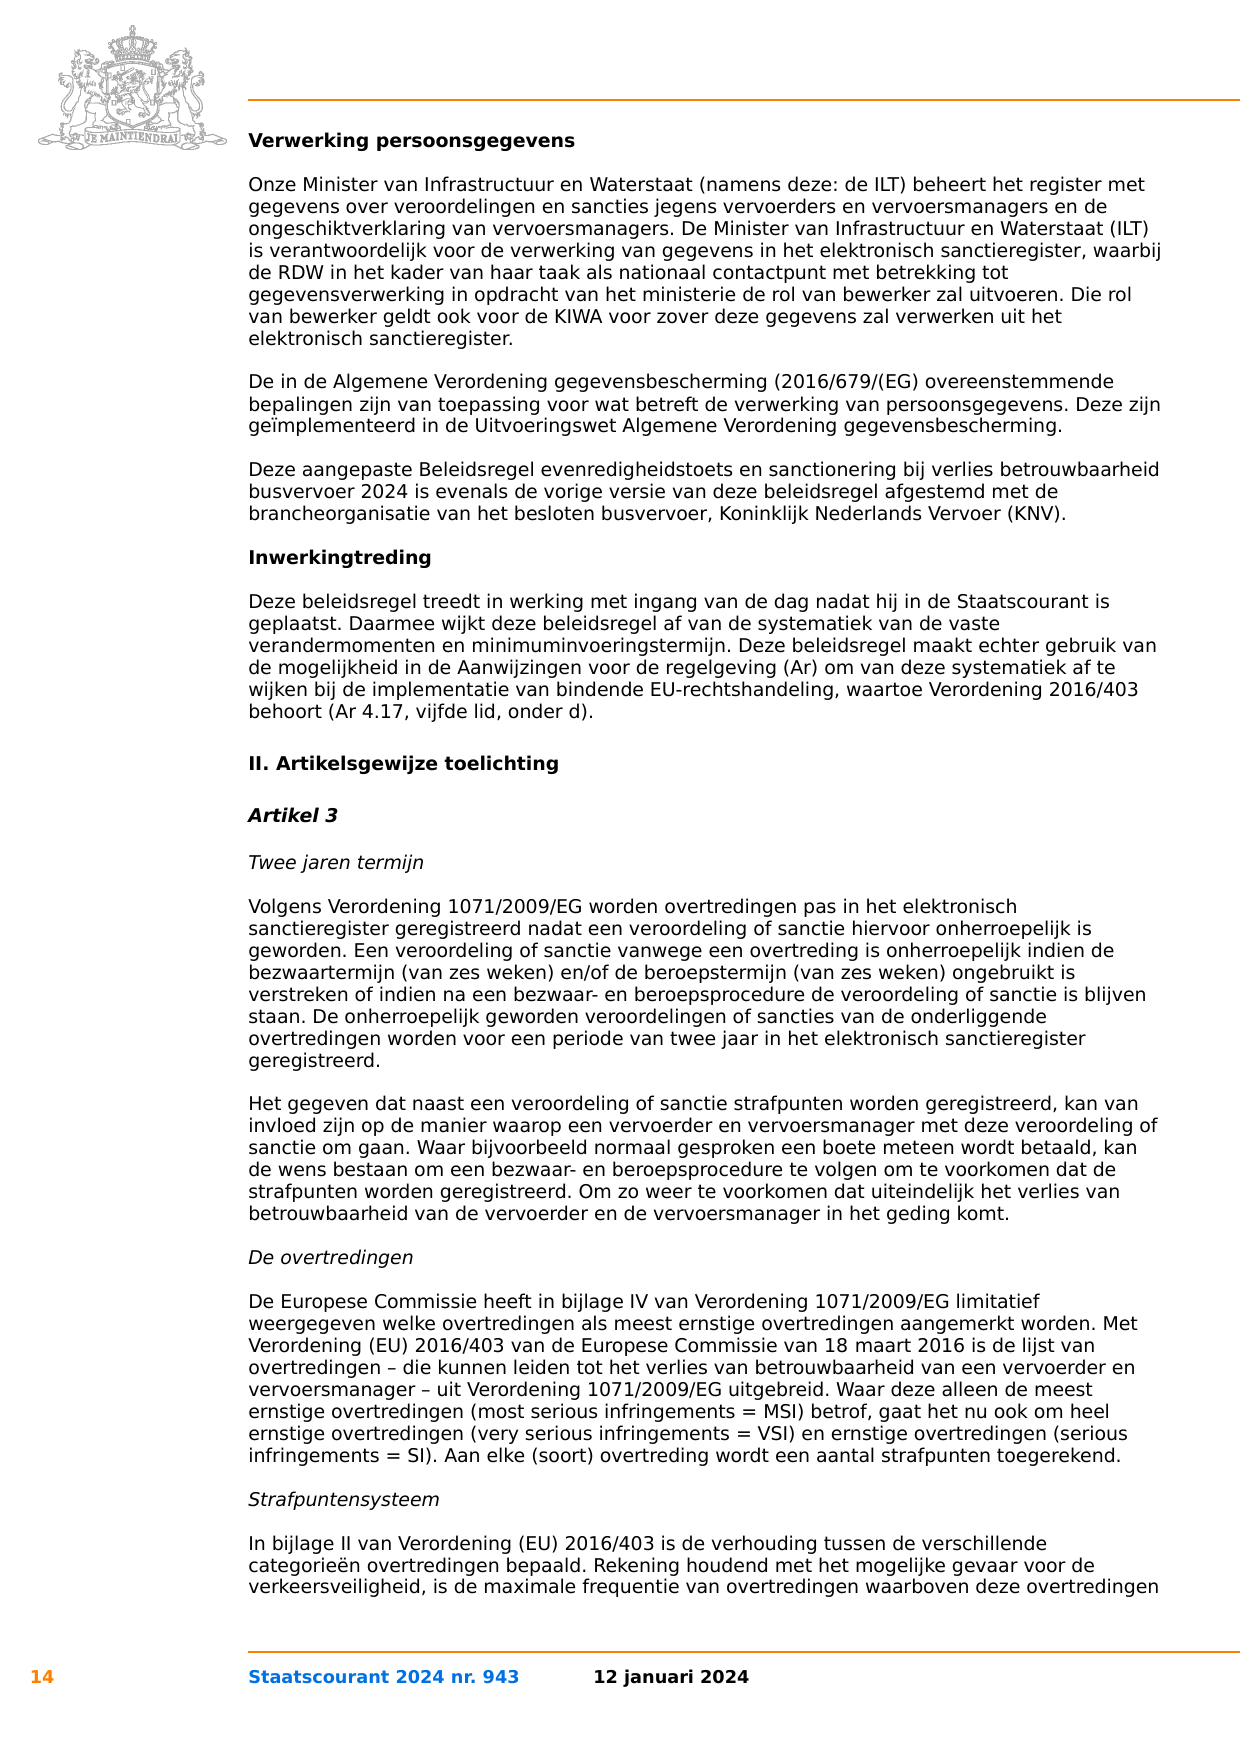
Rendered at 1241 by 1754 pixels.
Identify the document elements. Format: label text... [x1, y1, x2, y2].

subtitle Inwerkingtreding [248, 547, 1163, 569]
text In bijlage II van Verordening (EU) 2016/403 is de verhouding tussen de verschillende categorieën overtredingen bepaald. Rekening houdend met het mogelijke gevaar voor de verkeersveiligheid, is de maximale frequentie van overtredingen waarboven deze overtredingen [248, 1532, 1163, 1598]
subtitle De overtredingen [248, 1247, 1163, 1269]
text De in de Algemene Verordening gegevensbescherming (2016/679/(EG) overeenstemmende bepalingen zijn van toepassing voor wat betreft de verwerking van persoonsgegevens. Deze zijn geïmplementeerd in de Uitvoeringswet Algemene Verordening gegevensbescherming. [248, 371, 1163, 437]
text Deze aangepaste Beleidsregel evenredigheidstoets en sanctionering bij verlies betrouwbaarheid busvervoer 2024 is evenals de vorige versie van deze beleidsregel afgestemd met de brancheorganisatie van het besloten busvervoer, Koninklijk Nederlands Vervoer (KNV). [248, 459, 1163, 525]
subtitle Twee jaren termijn [248, 852, 1163, 874]
text Onze Minister van Infrastructuur en Waterstaat (namens deze: de ILT) beheert het register met gegevens over veroordelingen en sancties jegens vervoerders en vervoersmanagers en de ongeschiktverklaring van vervoersmanagers. De Minister van Infrastructuur en Waterstaat (ILT) is verantwoordelijk voor de verwerking van gegevens in het elektronisch sanctieregister, waarbij de RDW in het kader van haar taak als nationaal contactpunt met betrekking tot gegevensverwerking in opdracht van het ministerie de rol van bewerker zal uitvoeren. Die rol van bewerker geldt ook voor de KIWA voor zover deze gegevens zal verwerken uit het elektronisch sanctieregister. [248, 174, 1163, 349]
subtitle Verwerking persoonsgegevens [248, 130, 1163, 152]
subtitle Artikel 3 [248, 805, 1163, 827]
subtitle II. Artikelsgewijze toelichting [248, 753, 1163, 775]
text Het gegeven dat naast een veroordeling of sanctie strafpunten worden geregistreerd, kan van invloed zijn op de manier waarop een vervoerder en vervoersmanager met deze veroordeling of sanctie om gaan. Waar bijvoorbeeld normaal gesproken een boete meteen wordt betaald, kan de wens bestaan om een bezwaar- en beroepsprocedure te volgen om te voorkomen dat de strafpunten worden geregistreerd. Om zo weer te voorkomen dat uiteindelijk het verlies van betrouwbaarheid van de vervoerder en de vervoersmanager in het geding komt. [248, 1093, 1163, 1225]
text Volgens Verordening 1071/2009/EG worden overtredingen pas in het elektronisch sanctieregister geregistreerd nadat een veroordeling of sanctie hiervoor onherroepelijk is geworden. Een veroordeling of sanctie vanwege een overtreding is onherroepelijk indien de bezwaartermijn (van zes weken) en/of de beroepstermijn (van zes weken) ongebruikt is verstreken of indien na een bezwaar- en beroepsprocedure de veroordeling of sanctie is blijven staan. De onherroepelijk geworden veroordelingen of sancties van de onderliggende overtredingen worden voor een periode van twee jaar in het elektronisch sanctieregister geregistreerd. [248, 896, 1163, 1071]
subtitle Strafpuntensysteem [248, 1489, 1163, 1511]
text De Europese Commissie heeft in bijlage IV van Verordening 1071/2009/EG limitatief weergegeven welke overtredingen als meest ernstige overtredingen aangemerkt worden. Met Verordening (EU) 2016/403 van de Europese Commissie van 18 maart 2016 is de lijst van overtredingen – die kunnen leiden tot het verlies van betrouwbaarheid van een vervoerder en vervoersmanager – uit Verordening 1071/2009/EG uitgebreid. Waar deze alleen de meest ernstige overtredingen (most serious infringements = MSI) betrof, gaat het nu ook om heel ernstige overtredingen (very serious infringements = VSI) en ernstige overtredingen (serious infringements = SI). Aan elke (soort) overtreding wordt een aantal strafpunten toegerekend. [248, 1291, 1163, 1467]
text Deze beleidsregel treedt in werking met ingang van de dag nadat hij in de Staatscourant is geplaatst. Daarmee wijkt deze beleidsregel af van de systematiek van de vaste verandermomenten en minimuminvoeringstermijn. Deze beleidsregel maakt echter gebruik van de mogelijkheid in de Aanwijzingen voor de regelgeving (Ar) om van deze systematiek af te wijken bij de implementatie van bindende EU-rechtshandeling, waartoe Verordening 2016/403 behoort (Ar 4.17, vijfde lid, onder d). [248, 591, 1163, 723]
picture [38, 25, 227, 150]
